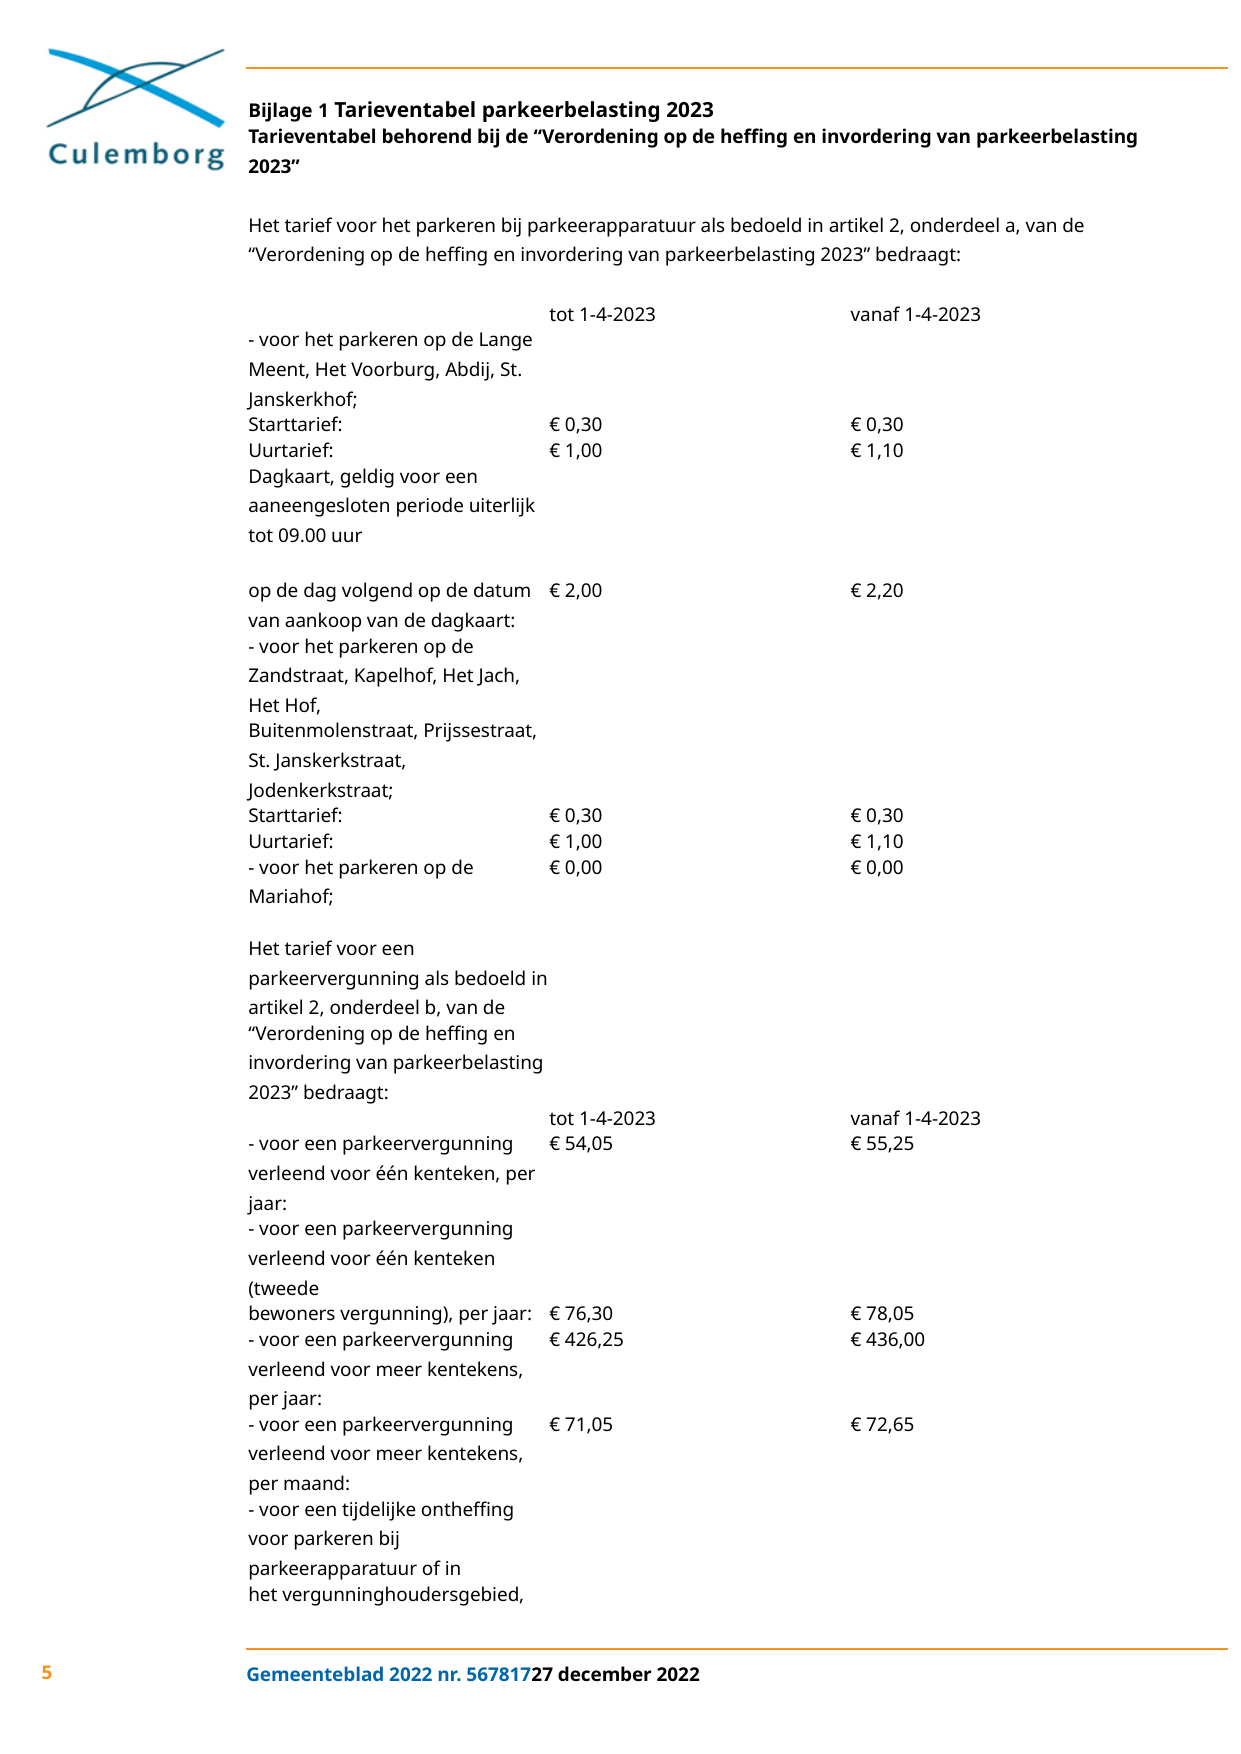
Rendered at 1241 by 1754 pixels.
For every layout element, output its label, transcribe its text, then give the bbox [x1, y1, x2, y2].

table_cell € 0,30 [549, 803, 850, 828]
table_cell Uurtarief: [248, 437, 549, 463]
table_cell [248, 909, 549, 935]
table_cell “Verordening op de heffing en invordering van parkeerbelasting 2023” bedraagt: [248, 1020, 549, 1105]
table_cell [549, 1020, 850, 1105]
table_cell € 54,05 [549, 1131, 850, 1216]
text Bijlage 1 Tarieventabel parkeerbelasting 2023 [248, 95, 1152, 123]
table_cell [850, 463, 1152, 577]
table_cell Buitenmolenstraat, Prijssestraat, St. Janskerkstraat, Jodenkerkstraat; [248, 718, 549, 803]
table_cell bewoners vergunning), per jaar: [248, 1300, 549, 1326]
table_cell [549, 463, 850, 577]
table_cell € 0,30 [850, 803, 1152, 828]
table_cell € 426,25 [549, 1326, 850, 1411]
table_header tot 1-4-2023 [549, 301, 850, 327]
table_cell Starttarief: [248, 412, 549, 437]
table_cell vanaf 1-4-2023 [850, 1105, 1152, 1131]
table_cell € 71,05 [549, 1411, 850, 1496]
table_cell [850, 633, 1152, 718]
table_header vanaf 1-4-2023 [850, 301, 1152, 327]
table_cell [850, 1581, 1152, 1607]
table_cell - voor een parkeervergunning verleend voor één kenteken (tweede [248, 1216, 549, 1300]
table_cell - voor het parkeren op de Lange Meent, Het Voorburg, Abdij, St. Janskerkhof; [248, 327, 549, 412]
table_cell € 0,00 [850, 854, 1152, 909]
table_cell Starttarief: [248, 803, 549, 828]
table_cell € 2,20 [850, 578, 1152, 633]
table_cell € 0,30 [850, 412, 1152, 437]
table_cell € 72,65 [850, 1411, 1152, 1496]
text Het tarief voor het parkeren bij parkeerapparatuur als bedoeld in artikel 2, onderdeel a, van de “Verordening op de heffing en invordering van parkeerbelasting 2023” bedraagt: [248, 212, 1152, 267]
table_cell € 0,30 [549, 412, 850, 437]
table_cell [549, 909, 850, 935]
table_cell [248, 1105, 549, 1131]
table_cell € 78,05 [850, 1300, 1152, 1326]
table_cell € 55,25 [850, 1131, 1152, 1216]
table_cell tot 1-4-2023 [549, 1105, 850, 1131]
table_cell € 0,00 [549, 854, 850, 909]
table_cell € 436,00 [850, 1326, 1152, 1411]
table_header [248, 301, 549, 327]
picture [41, 47, 231, 172]
table_cell [549, 1496, 850, 1581]
table_cell [850, 909, 1152, 935]
table_cell - voor een tijdelijke ontheffing voor parkeren bij parkeerapparatuur of in [248, 1496, 549, 1581]
table_cell € 1,10 [850, 828, 1152, 854]
table_cell Uurtarief: [248, 828, 549, 854]
table_cell [549, 718, 850, 803]
table_cell [549, 633, 850, 718]
table_cell € 1,10 [850, 437, 1152, 463]
table_cell € 76,30 [549, 1300, 850, 1326]
table_cell € 1,00 [549, 437, 850, 463]
table_cell [850, 1020, 1152, 1105]
table_cell - voor het parkeren op de Zandstraat, Kapelhof, Het Jach, Het Hof, [248, 633, 549, 718]
table_cell [850, 1216, 1152, 1300]
table_cell € 2,00 [549, 578, 850, 633]
table_cell Het tarief voor een parkeervergunning als bedoeld in artikel 2, onderdeel b, van de [248, 935, 549, 1020]
table_cell op de dag volgend op de datum van aankoop van de dagkaart: [248, 578, 549, 633]
table_cell [549, 1216, 850, 1300]
table_cell [850, 718, 1152, 803]
text Tarieventabel behorend bij de “Verordening op de heffing en invordering van parkeerbelasting 2023” [248, 123, 1152, 179]
table_cell [549, 1581, 850, 1607]
table_cell - voor het parkeren op de Mariahof; [248, 854, 549, 909]
table_cell [850, 935, 1152, 1020]
table_cell - voor een parkeervergunning verleend voor meer kentekens, per maand: [248, 1411, 549, 1496]
table_cell - voor een parkeervergunning verleend voor meer kentekens, per jaar: [248, 1326, 549, 1411]
table_cell [549, 327, 850, 412]
table_cell [850, 327, 1152, 412]
table_cell [850, 1496, 1152, 1581]
table_cell Dagkaart, geldig voor een aaneengesloten periode uiterlijk tot 09.00 uur [248, 463, 549, 577]
table_cell [549, 935, 850, 1020]
table_cell - voor een parkeervergunning verleend voor één kenteken, per jaar: [248, 1131, 549, 1216]
table_cell € 1,00 [549, 828, 850, 854]
table_cell het vergunninghoudersgebied, [248, 1581, 549, 1607]
